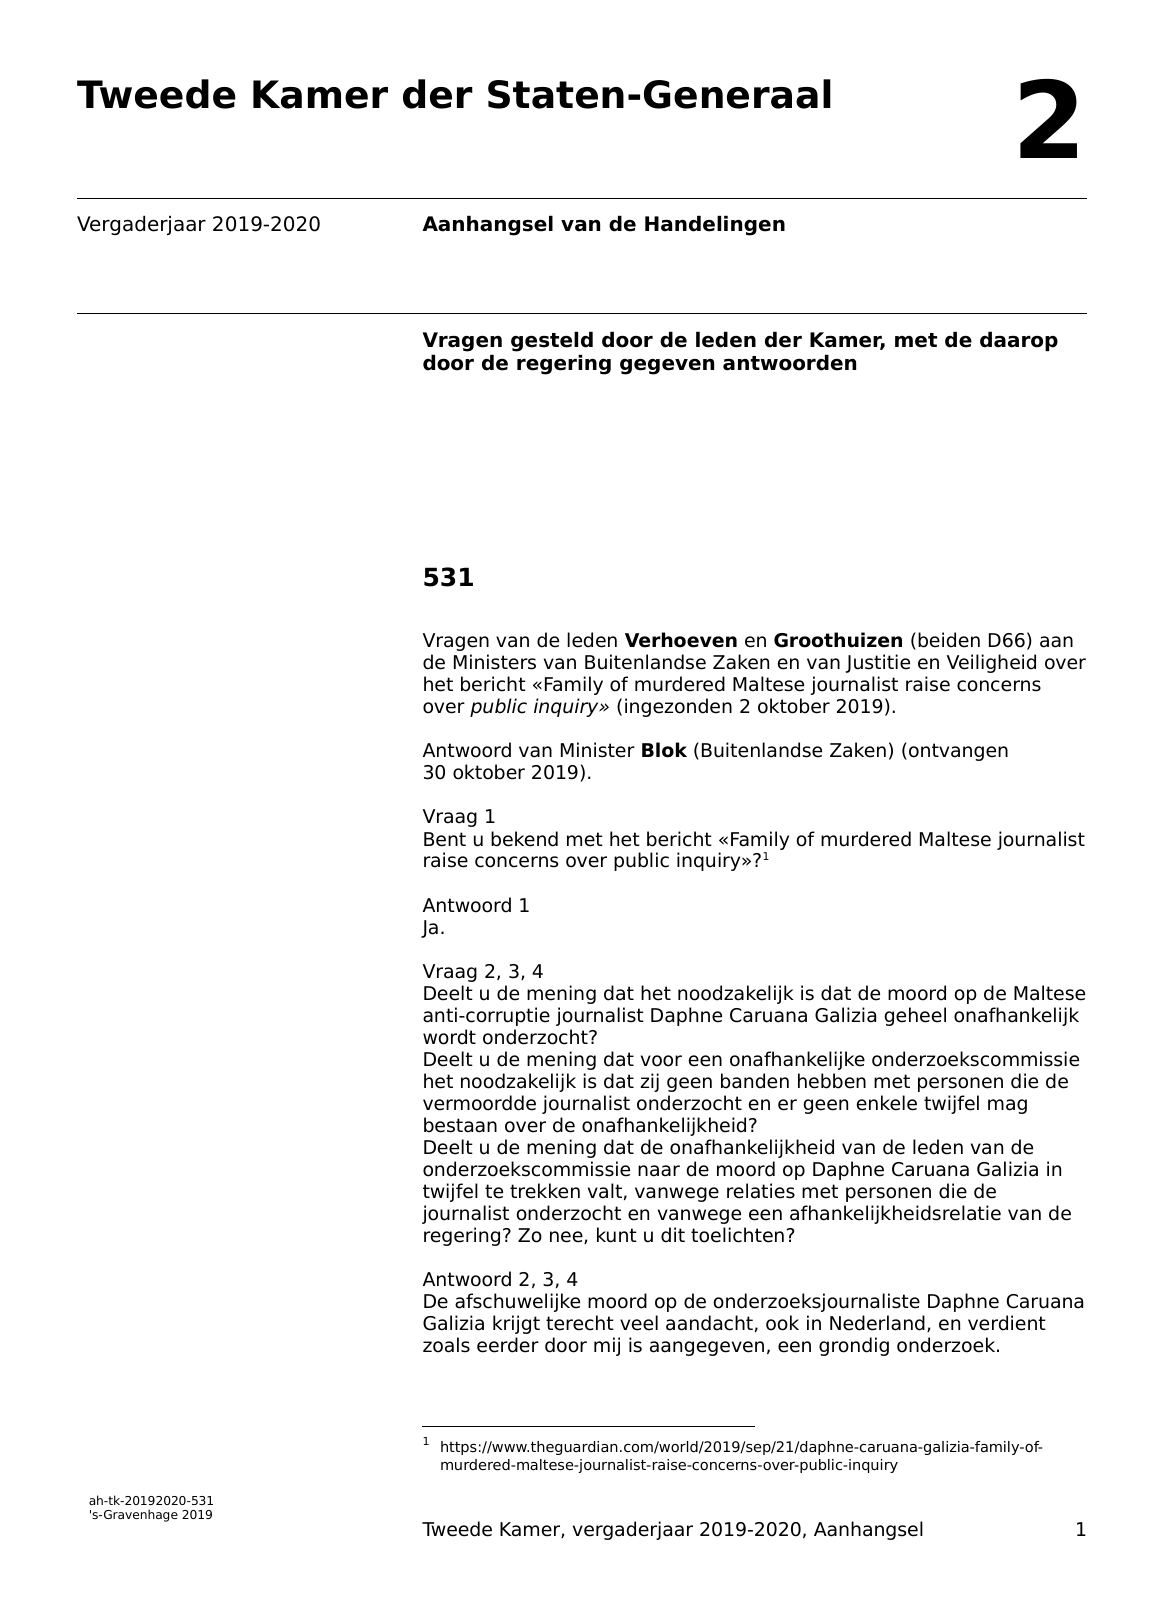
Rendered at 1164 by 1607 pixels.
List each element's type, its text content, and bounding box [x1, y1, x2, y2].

table_cell Vergaderjaar 2019-2020 [77, 199, 422, 313]
text https://www.theguardian.com/world/2019/sep/21/daphne-caruana-galizia-family-of-murdered-maltese-journalist-raise-concerns-over-public-inquiry [422, 1435, 1087, 1474]
text De afschuwelijke moord op de onderzoeksjournaliste Daphne Caruana Galizia krijgt terecht veel aandacht, ook in Nederland, en verdient zoals eerder door mij is aangegeven, een grondig onderzoek. [422, 1291, 1087, 1357]
text 's-Gravenhage 2019 [88, 1508, 323, 1522]
text Vraag 2, 3, 4 [422, 961, 1087, 983]
text 531 [422, 563, 1087, 592]
text Vragen van de leden Verhoeven en Groothuizen (beiden D66) aan de Ministers van Buitenlandse Zaken en van Justitie en Veiligheid over het bericht «Family of murdered Maltese journalist raise concerns over public inquiry» (ingezonden 2 oktober 2019). [422, 630, 1087, 718]
text Bent u bekend met het bericht «Family of murdered Maltese journalist raise concerns over public inquiry»? [422, 828, 1087, 872]
text Vraag 1 [422, 806, 1087, 828]
table_cell Vragen gesteld door de leden der Kamer, met de daarop door de regering gegeven antwoorden [422, 314, 1087, 375]
text Antwoord 1 [422, 894, 1087, 917]
table_header 2 [886, 59, 1087, 198]
text Deelt u de mening dat voor een onafhankelijke onderzoekscommissie het noodzakelijk is dat zij geen banden hebben met personen die de vermoordde journalist onderzocht en er geen enkele twijfel mag bestaan over de onafhankelijkheid? [422, 1049, 1087, 1137]
text Ja. [422, 917, 1087, 938]
text Deelt u de mening dat de onafhankelijkheid van de leden van de onderzoekscommissie naar de moord op Daphne Caruana Galizia in twijfel te trekken valt, vanwege relaties met personen die de journalist onderzocht en vanwege een afhankelijkheidsrelatie van de regering? Zo nee, kunt u dit toelichten? [422, 1137, 1087, 1246]
text ah-tk-20192020-531 [88, 1494, 323, 1508]
table_cell Aanhangsel van de Handelingen [422, 199, 1087, 313]
table_cell [77, 314, 422, 375]
text Antwoord van Minister Blok (Buitenlandse Zaken) (ontvangen 30 oktober 2019). [422, 740, 1087, 784]
table_header Tweede Kamer der Staten-Generaal [77, 59, 886, 198]
text Deelt u de mening dat het noodzakelijk is dat de moord op de Maltese anti-corruptie journalist Daphne Caruana Galizia geheel onafhankelijk wordt onderzocht? [422, 983, 1087, 1049]
text Antwoord 2, 3, 4 [422, 1269, 1087, 1291]
